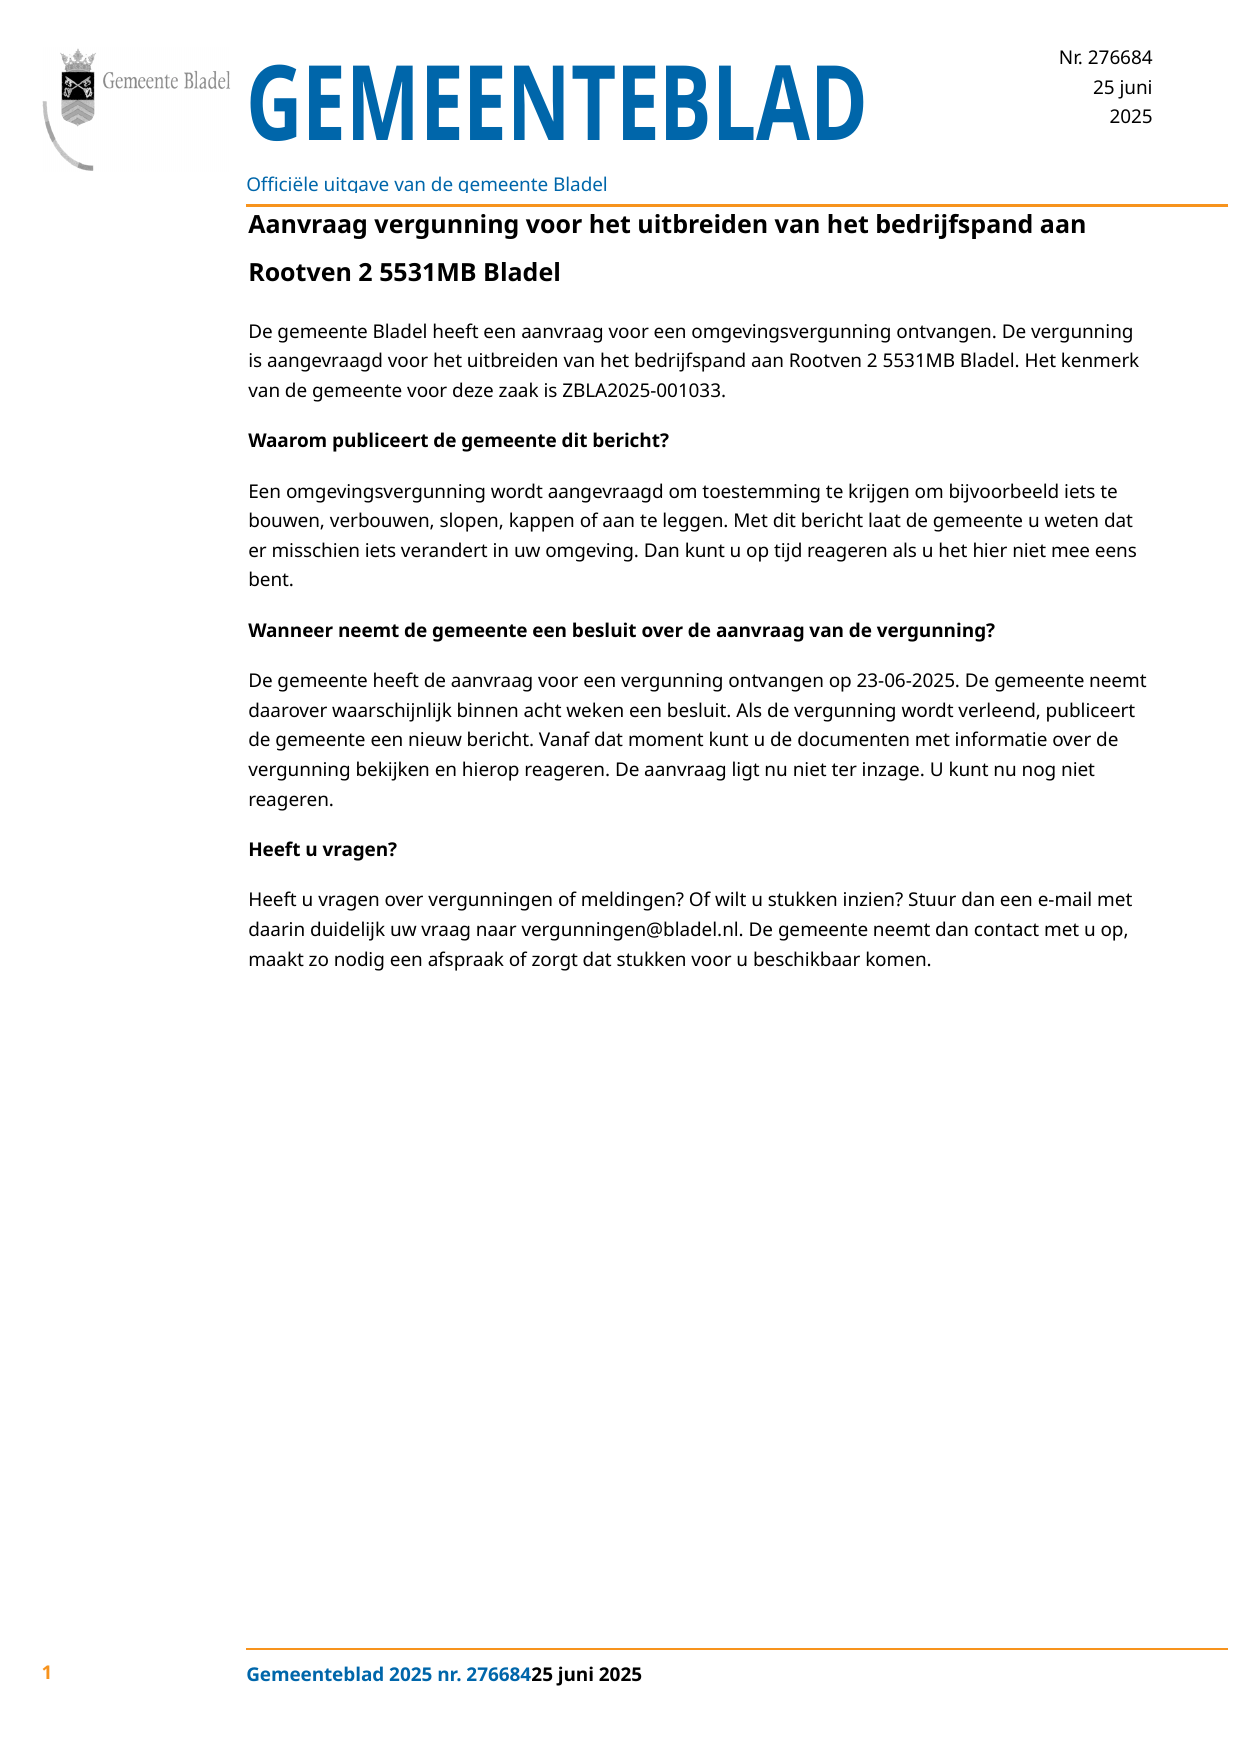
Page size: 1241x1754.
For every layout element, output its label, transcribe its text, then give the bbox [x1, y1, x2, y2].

text De gemeente heeft de aanvraag voor een vergunning ontvangen op 23-06-2025. De gemeente neemt daarover waarschijnlijk binnen acht weken een besluit. Als de vergunning wordt verleend, publiceert de gemeente een nieuw bericht. Vanaf dat moment kunt u de documenten met informatie over de vergunning bekijken en hierop reageren. De aanvraag ligt nu niet ter inzage. U kunt nu nog niet reageren. [248, 667, 1152, 812]
text Heeft u vragen over vergunningen of meldingen? Of wilt u stukken inzien? Stuur dan een e-mail met daarin duidelijk uw vraag naar vergunningen@bladel.nl. De gemeente neemt dan contact met u op, maakt zo nodig een afspraak of zorgt dat stukken voor u beschikbaar komen. [248, 887, 1152, 972]
picture [41, 47, 231, 172]
text Wanneer neemt de gemeente een besluit over de aanvraag van de vergunning? [248, 617, 1152, 643]
text Waarom publiceert de gemeente dit bericht? [248, 427, 1152, 453]
text De gemeente Bladel heeft een aanvraag voor een omgevingsvergunning ontvangen. De vergunning is aangevraagd voor het uitbreiden van het bedrijfspand aan Rootven 2 5531MB Bladel. Het kenmerk van de gemeente voor deze zaak is ZBLA2025-001033. [248, 318, 1152, 403]
text Heeft u vragen? [248, 836, 1152, 862]
text Een omgevingsvergunning wordt aangevraagd om toestemming te krijgen om bijvoorbeeld iets te bouwen, verbouwen, slopen, kappen of aan te leggen. Met dit bericht laat de gemeente u weten dat er misschien iets verandert in uw omgeving. Dan kunt u op tijd reageren als u het hier niet mee eens bent. [248, 478, 1152, 592]
text Aanvraag vergunning voor het uitbreiden van het bedrijfspand aan Rootven 2 5531MB Bladel [248, 207, 1152, 288]
